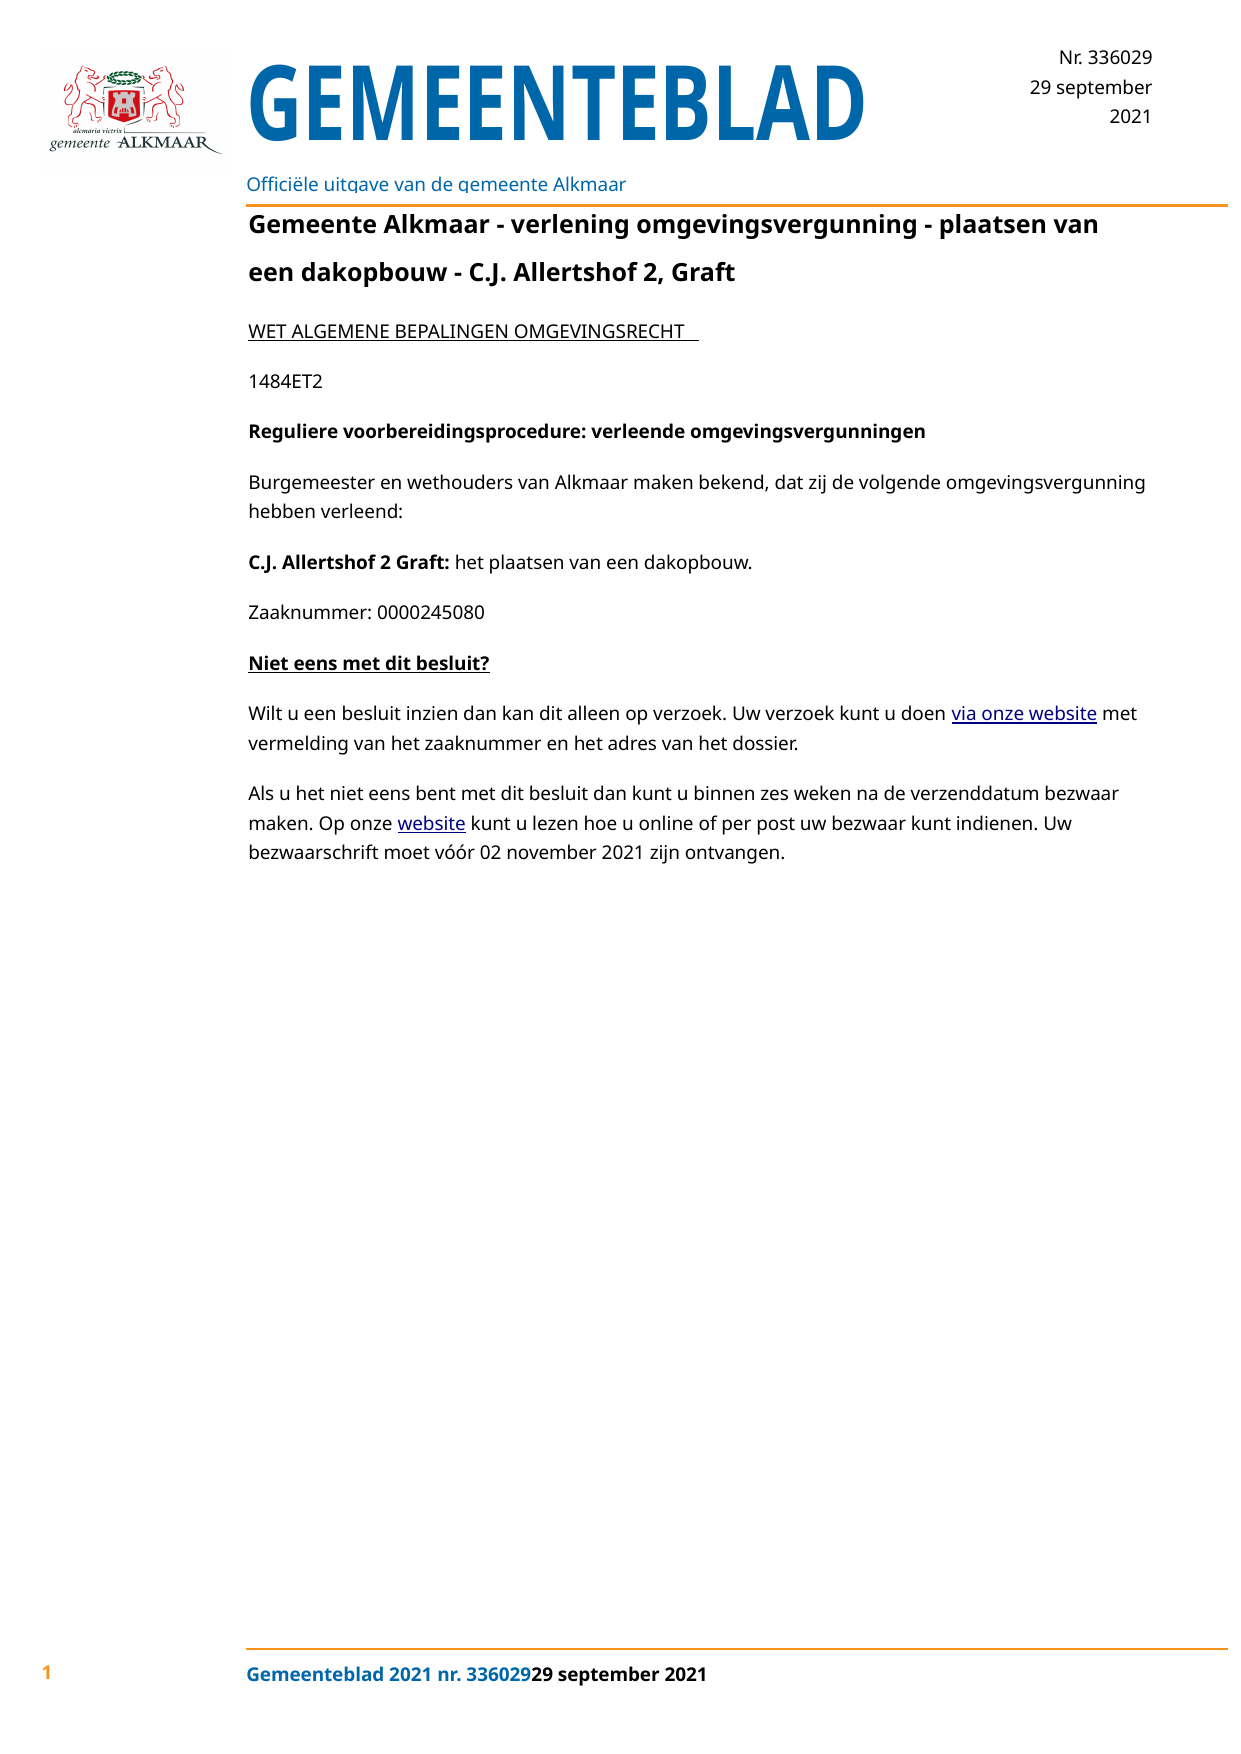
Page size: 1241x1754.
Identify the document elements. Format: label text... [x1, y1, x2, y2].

text Niet eens met dit besluit? [248, 650, 1152, 676]
text 1484ET2 [248, 368, 1152, 394]
text C.J. Allertshof 2 Graft: het plaatsen van een dakopbouw. [248, 549, 1152, 575]
text Reguliere voorbereidingsprocedure: verleende omgevingsvergunningen [248, 419, 1152, 444]
picture [41, 47, 231, 172]
text WET ALGEMENE BEPALINGEN OMGEVINGSRECHT [248, 318, 1152, 344]
text Zaaknummer: 0000245080 [248, 599, 1152, 625]
text Wilt u een besluit inzien dan kan dit alleen op verzoek. Uw verzoek kunt u doen via onze website met vermelding van het zaaknummer en het adres van het dossier. [248, 700, 1152, 756]
text Gemeente Alkmaar - verlening omgevingsvergunning - plaatsen van een dakopbouw - C.J. Allertshof 2, Graft [248, 207, 1152, 288]
text Als u het niet eens bent met dit besluit dan kunt u binnen zes weken na de verzenddatum bezwaar maken. Op onze website kunt u lezen hoe u online of per post uw bezwaar kunt indienen. Uw bezwaarschrift moet vóór 02 november 2021 zijn ontvangen. [248, 780, 1152, 865]
text Burgemeester en wethouders van Alkmaar maken bekend, dat zij de volgende omgevingsvergunning hebben verleend: [248, 469, 1152, 524]
